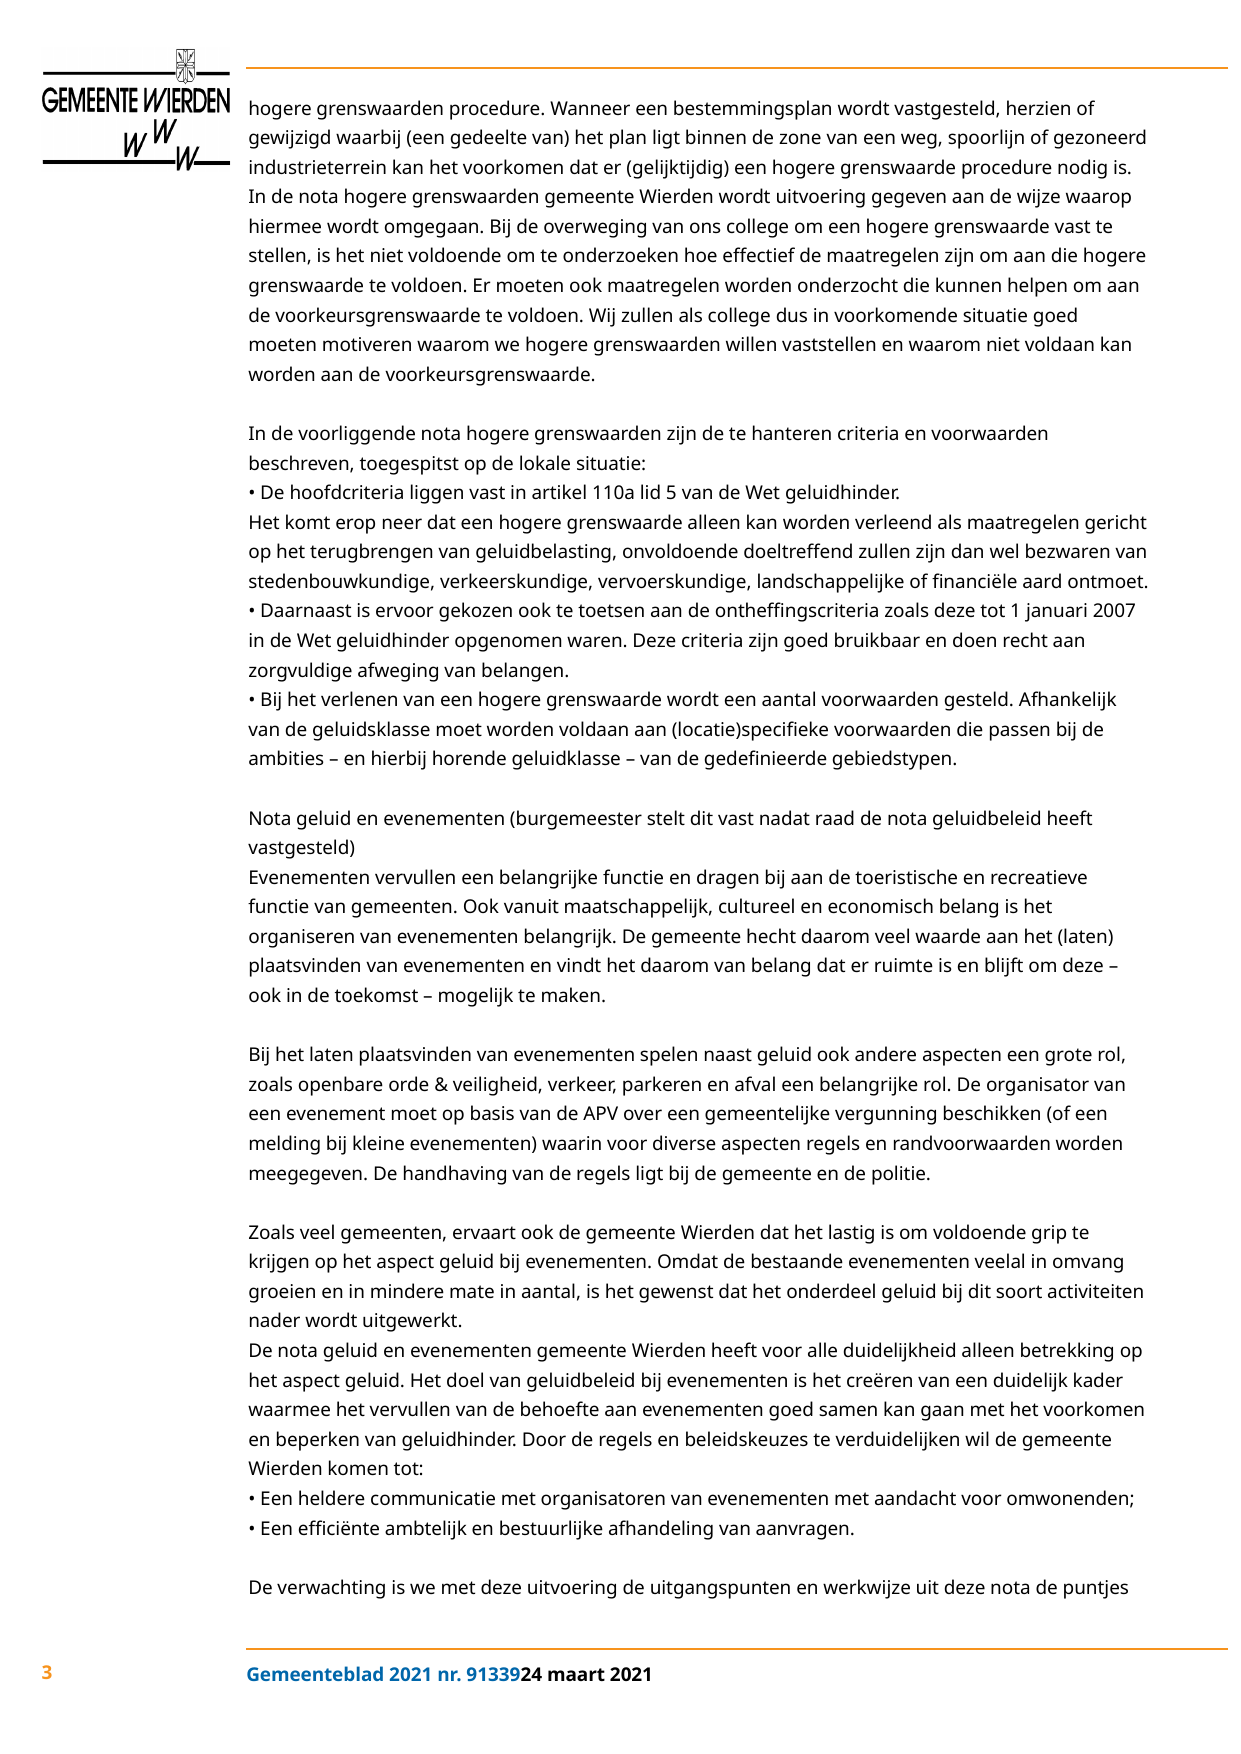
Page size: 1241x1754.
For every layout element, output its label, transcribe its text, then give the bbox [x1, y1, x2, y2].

text In de nota hogere grenswaarden gemeente Wierden wordt uitvoering gegeven aan de wijze waarop hiermee wordt omgegaan. Bij de overweging van ons college om een hogere grenswaarde vast te stellen, is het niet voldoende om te onderzoeken hoe effectief de maatregelen zijn om aan die hogere grenswaarde te voldoen. Er moeten ook maatregelen worden onderzocht die kunnen helpen om aan de voorkeursgrenswaarde te voldoen. Wij zullen als college dus in voorkomende situatie goed moeten motiveren waarom we hogere grenswaarden willen vaststellen en waarom niet voldaan kan worden aan de voorkeursgrenswaarde. [248, 183, 1152, 387]
text De verwachting is we met deze uitvoering de uitgangspunten en werkwijze uit deze nota de puntjes [248, 1574, 1152, 1600]
text Zoals veel gemeenten, ervaart ook de gemeente Wierden dat het lastig is om voldoende grip te krijgen op het aspect geluid bij evenementen. Omdat de bestaande evenementen veelal in omvang groeien en in mindere mate in aantal, is het gewenst dat het onderdeel geluid bij dit soort activiteiten nader wordt uitgewerkt. [248, 1219, 1152, 1333]
text • Een efficiënte ambtelijk en bestuurlijke afhandeling van aanvragen. [248, 1515, 1152, 1541]
text • Daarnaast is ervoor gekozen ook te toetsen aan de ontheffingscriteria zoals deze tot 1 januari 2007 in de Wet geluidhinder opgenomen waren. Deze criteria zijn goed bruikbaar en doen recht aan zorgvuldige afweging van belangen. [248, 598, 1152, 683]
text • De hoofdcriteria liggen vast in artikel 110a lid 5 van de Wet geluidhinder. [248, 479, 1152, 505]
text • Een heldere communicatie met organisatoren van evenementen met aandacht voor omwonenden; [248, 1485, 1152, 1511]
text hogere grenswaarden procedure. Wanneer een bestemmingsplan wordt vastgesteld, herzien of gewijzigd waarbij (een gedeelte van) het plan ligt binnen de zone van een weg, spoorlijn of gezoneerd industrieterrein kan het voorkomen dat er (gelijktijdig) een hogere grenswaarde procedure nodig is. [248, 95, 1152, 180]
text In de voorliggende nota hogere grenswaarden zijn de te hanteren criteria en voorwaarden beschreven, toegespitst op de lokale situatie: [248, 420, 1152, 476]
text Nota geluid en evenementen (burgemeester stelt dit vast nadat raad de nota geluidbeleid heeft vastgesteld) [248, 805, 1152, 860]
text Evenementen vervullen een belangrijke functie en dragen bij aan de toeristische en recreatieve functie van gemeenten. Ook vanuit maatschappelijk, cultureel en economisch belang is het organiseren van evenementen belangrijk. De gemeente hecht daarom veel waarde aan het (laten) plaatsvinden van evenementen en vindt het daarom van belang dat er ruimte is en blijft om deze – ook in de toekomst – mogelijk te maken. [248, 864, 1152, 1008]
text • Bij het verlenen van een hogere grenswaarde wordt een aantal voorwaarden gesteld. Afhankelijk van de geluidsklasse moet worden voldaan aan (locatie)specifieke voorwaarden die passen bij de ambities – en hierbij horende geluidklasse – van de gedefinieerde gebiedstypen. [248, 686, 1152, 771]
text Het komt erop neer dat een hogere grenswaarde alleen kan worden verleend als maatregelen gericht op het terugbrengen van geluidbelasting, onvoldoende doeltreffend zullen zijn dan wel bezwaren van stedenbouwkundige, verkeerskundige, vervoerskundige, landschappelijke of financiële aard ontmoet. [248, 509, 1152, 594]
text Bij het laten plaatsvinden van evenementen spelen naast geluid ook andere aspecten een grote rol, zoals openbare orde & veiligheid, verkeer, parkeren en afval een belangrijke rol. De organisator van een evenement moet op basis van de APV over een gemeentelijke vergunning beschikken (of een melding bij kleine evenementen) waarin voor diverse aspecten regels en randvoorwaarden worden meegegeven. De handhaving van de regels ligt bij de gemeente en de politie. [248, 1041, 1152, 1186]
text De nota geluid en evenementen gemeente Wierden heeft voor alle duidelijkheid alleen betrekking op het aspect geluid. Het doel van geluidbeleid bij evenementen is het creëren van een duidelijk kader waarmee het vervullen van de behoefte aan evenementen goed samen kan gaan met het voorkomen en beperken van geluidhinder. Door de regels en beleidskeuzes te verduidelijken wil de gemeente Wierden komen tot: [248, 1337, 1152, 1481]
picture [41, 47, 231, 172]
